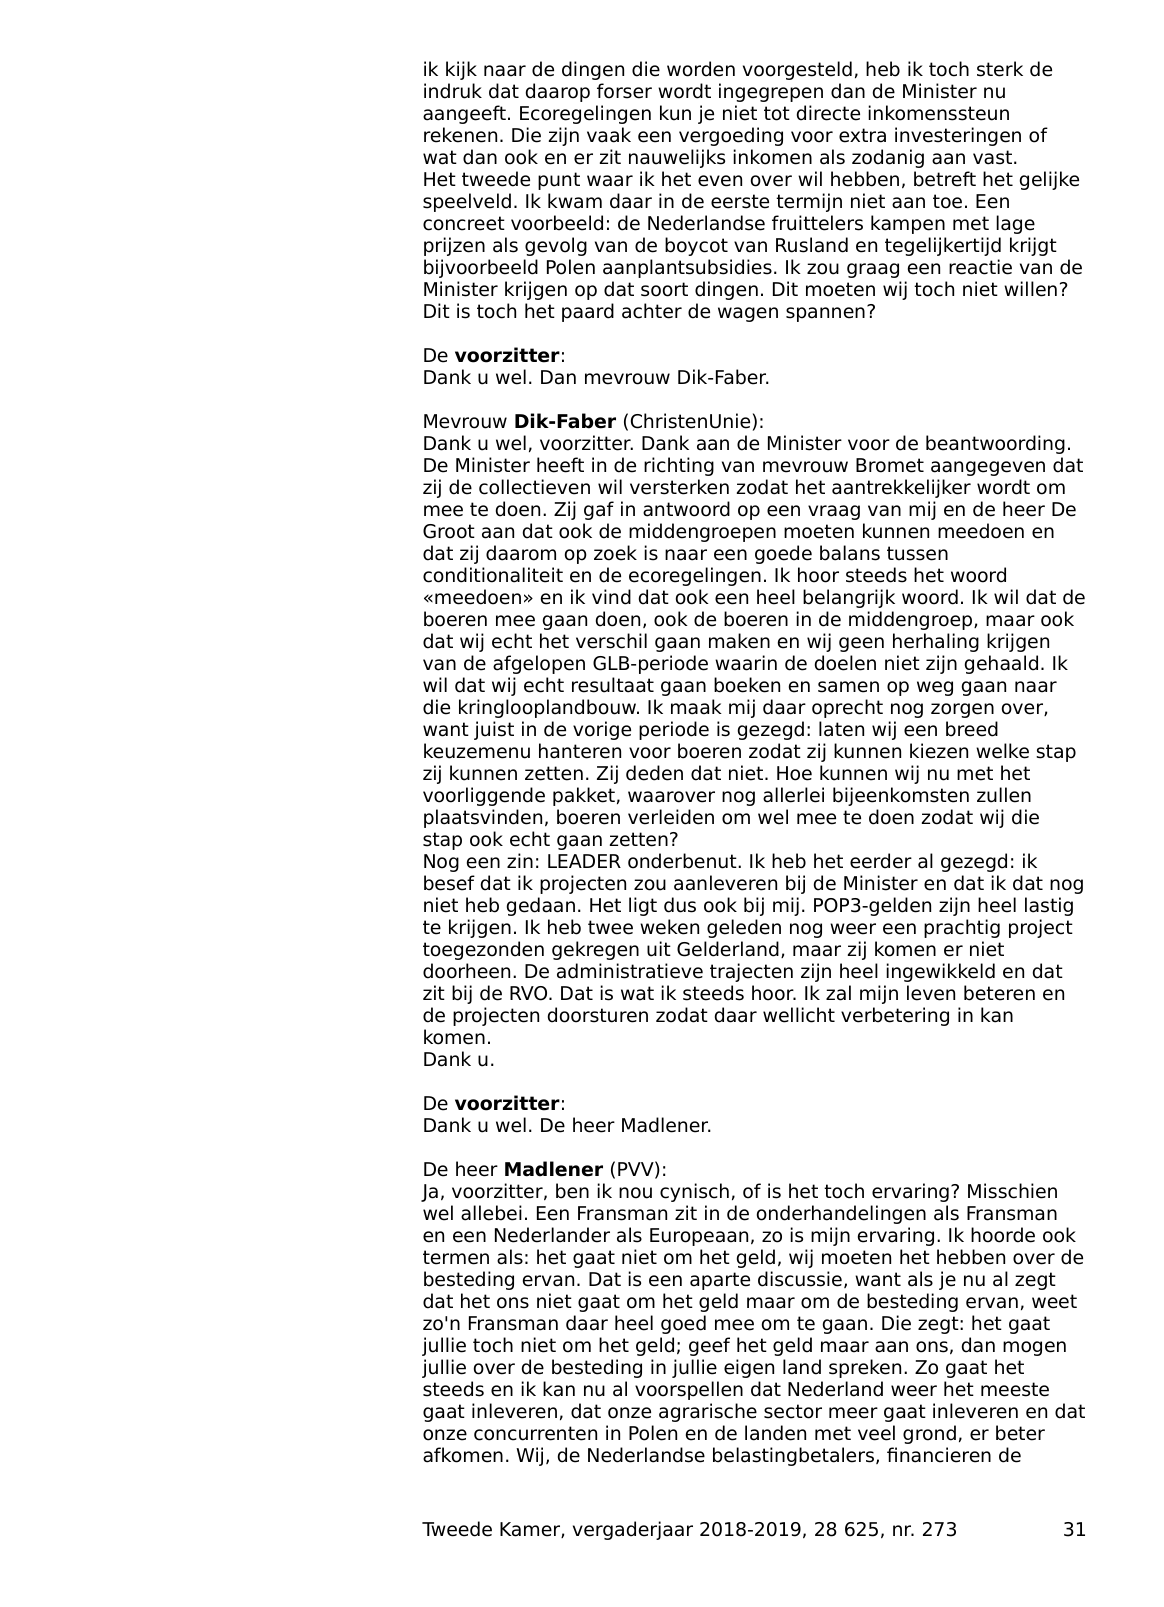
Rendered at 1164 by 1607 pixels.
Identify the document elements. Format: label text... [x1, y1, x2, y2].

text Nog een zin: LEADER onderbenut. Ik heb het eerder al gezegd: ik besef dat ik projecten zou aanleveren bij de Minister en dat ik dat nog niet heb gedaan. Het ligt dus ook bij mij. POP3-gelden zijn heel lastig te krijgen. Ik heb twee weken geleden nog weer een prachtig project toegezonden gekregen uit Gelderland, maar zij komen er niet doorheen. De administratieve trajecten zijn heel ingewikkeld en dat zit bij de RVO. Dat is wat ik steeds hoor. Ik zal mijn leven beteren en de projecten doorsturen zodat daar wellicht verbetering in kan komen. [422, 851, 1087, 1048]
text Ja, voorzitter, ben ik nou cynisch, of is het toch ervaring? Misschien wel allebei. Een Fransman zit in de onderhandelingen als Fransman en een Nederlander als Europeaan, zo is mijn ervaring. Ik hoorde ook termen als: het gaat niet om het geld, wij moeten het hebben over de besteding ervan. Dat is een aparte discussie, want als je nu al zegt dat het ons niet gaat om het geld maar om de besteding ervan, weet zo'n Fransman daar heel goed mee om te gaan. Die zegt: het gaat jullie toch niet om het geld; geef het geld maar aan ons, dan mogen jullie over de besteding in jullie eigen land spreken. Zo gaat het steeds en ik kan nu al voorspellen dat Nederland weer het meeste gaat inleveren, dat onze agrarische sector meer gaat inleveren en dat onze concurrenten in Polen en de landen met veel grond, er beter afkomen. Wij, de Nederlandse belastingbetalers, financieren de [422, 1181, 1087, 1467]
text De Minister heeft in de richting van mevrouw Bromet aangegeven dat zij de collectieven wil versterken zodat het aantrekkelijker wordt om mee te doen. Zij gaf in antwoord op een vraag van mij en de heer De Groot aan dat ook de middengroepen moeten kunnen meedoen en dat zij daarom op zoek is naar een goede balans tussen conditionaliteit en de ecoregelingen. Ik hoor steeds het woord «meedoen» en ik vind dat ook een heel belangrijk woord. Ik wil dat de boeren mee gaan doen, ook de boeren in de middengroep, maar ook dat wij echt het verschil gaan maken en wij geen herhaling krijgen van de afgelopen GLB-periode waarin de doelen niet zijn gehaald. Ik wil dat wij echt resultaat gaan boeken en samen op weg gaan naar die kringlooplandbouw. Ik maak mij daar oprecht nog zorgen over, want juist in de vorige periode is gezegd: laten wij een breed keuzemenu hanteren voor boeren zodat zij kunnen kiezen welke stap zij kunnen zetten. Zij deden dat niet. Hoe kunnen wij nu met het voorliggende pakket, waarover nog allerlei bijeenkomsten zullen plaatsvinden, boeren verleiden om wel mee te doen zodat wij die stap ook echt gaan zetten? [422, 455, 1087, 851]
text Dank u wel. De heer Madlener. [422, 1115, 1087, 1137]
text Mevrouw Dik-Faber (ChristenUnie): [422, 411, 1087, 433]
text De voorzitter: [422, 1093, 1087, 1115]
text ik kijk naar de dingen die worden voorgesteld, heb ik toch sterk de indruk dat daarop forser wordt ingegrepen dan de Minister nu aangeeft. Ecoregelingen kun je niet tot directe inkomenssteun rekenen. Die zijn vaak een vergoeding voor extra investeringen of wat dan ook en er zit nauwelijks inkomen als zodanig aan vast. [422, 59, 1087, 169]
text Het tweede punt waar ik het even over wil hebben, betreft het gelijke speelveld. Ik kwam daar in de eerste termijn niet aan toe. Een concreet voorbeeld: de Nederlandse fruittelers kampen met lage prijzen als gevolg van de boycot van Rusland en tegelijkertijd krijgt bijvoorbeeld Polen aanplantsubsidies. Ik zou graag een reactie van de Minister krijgen op dat soort dingen. Dit moeten wij toch niet willen? Dit is toch het paard achter de wagen spannen? [422, 169, 1087, 323]
text Dank u wel. Dan mevrouw Dik-Faber. [422, 367, 1087, 389]
text De voorzitter: [422, 345, 1087, 367]
text Dank u wel, voorzitter. Dank aan de Minister voor de beantwoording. [422, 433, 1087, 455]
text De heer Madlener (PVV): [422, 1159, 1087, 1181]
text Dank u. [422, 1048, 1087, 1071]
